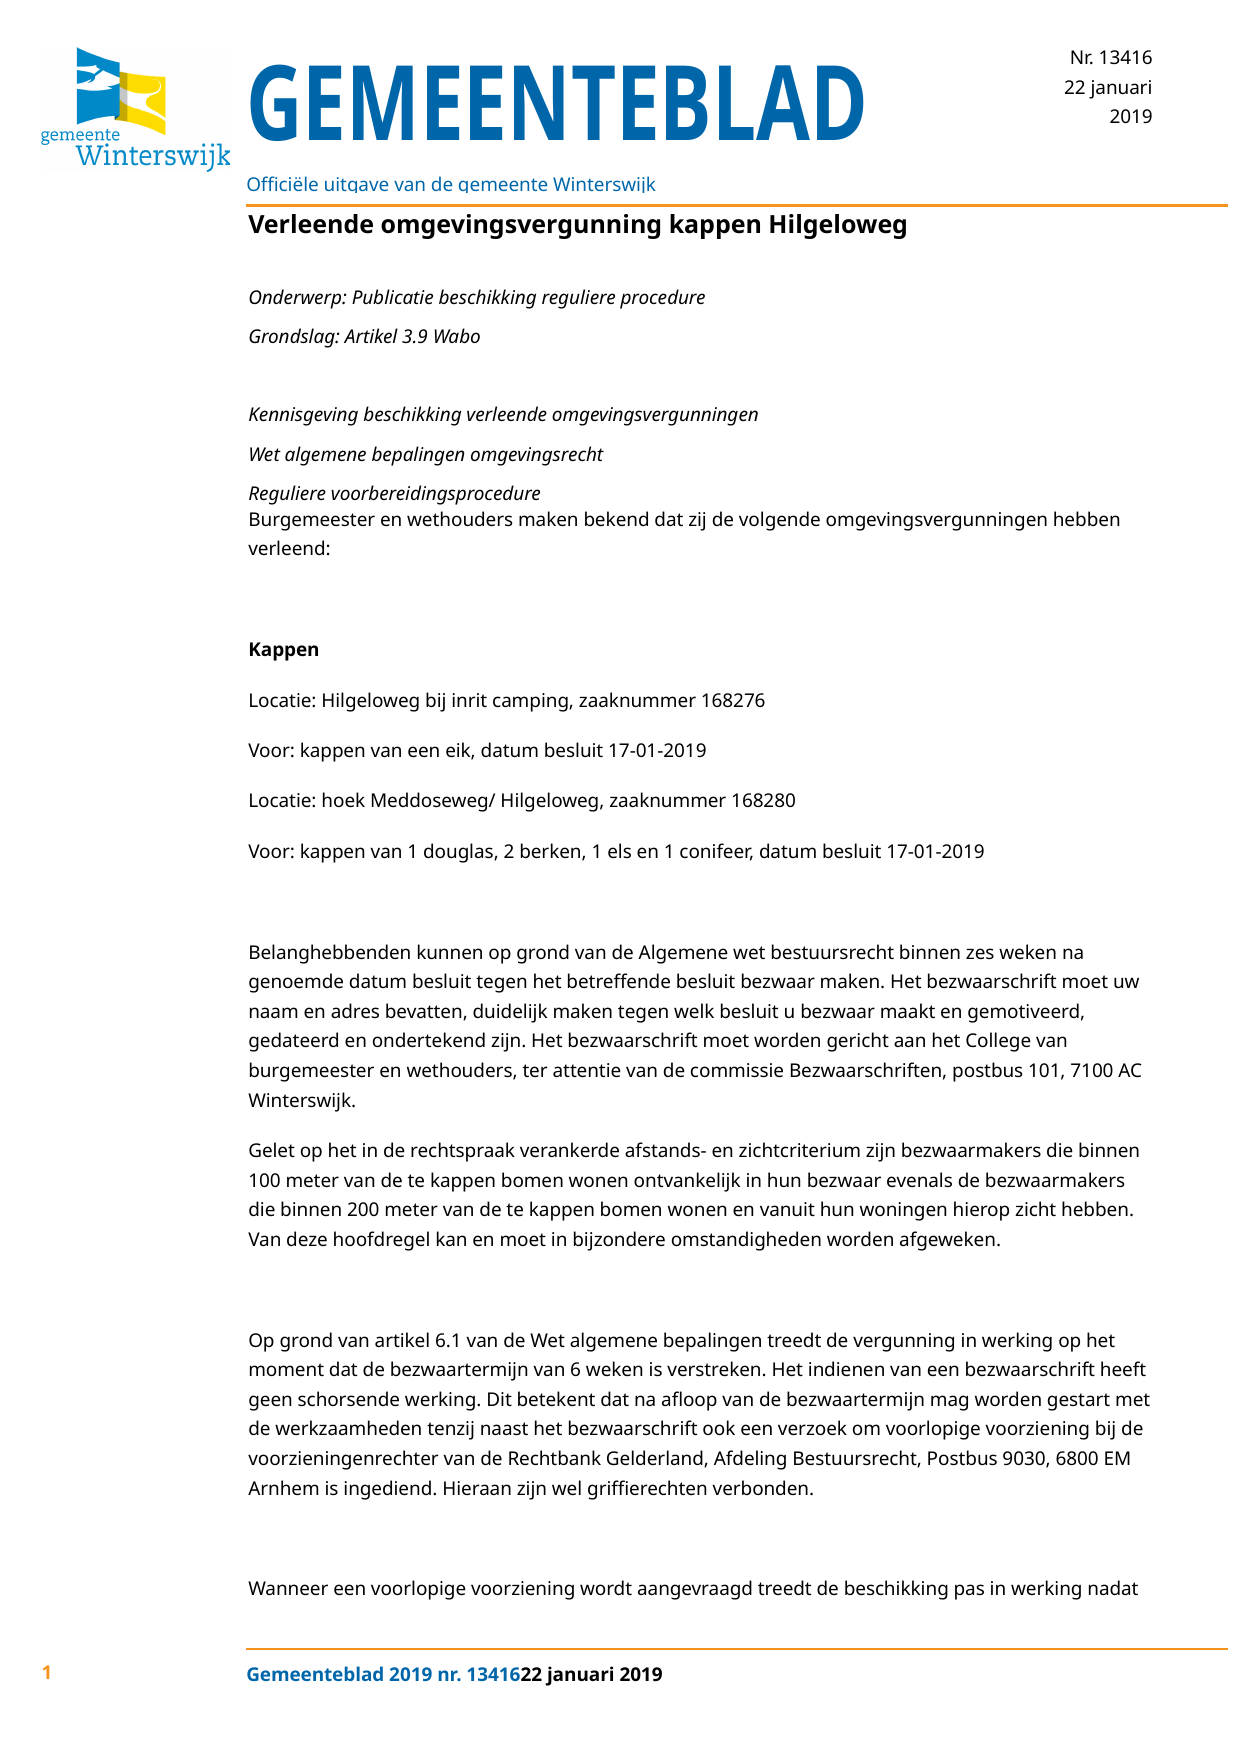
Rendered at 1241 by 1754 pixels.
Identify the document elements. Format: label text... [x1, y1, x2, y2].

text Kappen [248, 636, 1152, 662]
text Locatie: hoek Meddoseweg/ Hilgeloweg, zaaknummer 168280 [248, 788, 1152, 813]
text Verleende omgevingsvergunning kappen Hilgeloweg [248, 207, 1152, 241]
text Kennisgeving beschikking verleende omgevingsvergunningen [248, 402, 1152, 427]
text Voor: kappen van 1 douglas, 2 berken, 1 els en 1 conifeer, datum besluit 17-01-2019 [248, 838, 1152, 864]
text Wet algemene bepalingen omgevingsrecht [248, 441, 1152, 467]
text Gelet op het in de rechtspraak verankerde afstands- en zichtcriterium zijn bezwaarmakers die binnen 100 meter van de te kappen bomen wonen ontvankelijk in hun bezwaar evenals de bezwaarmakers die binnen 200 meter van de te kappen bomen wonen en vanuit hun woningen hierop zicht hebben. Van deze hoofdregel kan en moet in bijzondere omstandigheden worden afgeweken. [248, 1137, 1152, 1252]
text Burgemeester en wethouders maken bekend dat zij de volgende omgevingsvergunningen hebben verleend: [248, 506, 1152, 561]
text Wanneer een voorlopige voorziening wordt aangevraagd treedt de beschikking pas in werking nadat [248, 1576, 1152, 1601]
text Voor: kappen van een eik, datum besluit 17-01-2019 [248, 737, 1152, 763]
text Reguliere voorbereidingsprocedure [248, 480, 1152, 506]
text Op grond van artikel 6.1 van de Wet algemene bepalingen treedt de vergunning in werking op het moment dat de bezwaartermijn van 6 weken is verstreken. Het indienen van een bezwaarschrift heeft geen schorsende werking. Dit betekent dat na afloop van de bezwaartermijn mag worden gestart met de werkzaamheden tenzij naast het bezwaarschrift ook een verzoek om voorlopige voorziening bij de voorzieningenrechter van de Rechtbank Gelderland, Afdeling Bestuursrecht, Postbus 9030, 6800 EM Arnhem is ingediend. Hieraan zijn wel griffierechten verbonden. [248, 1327, 1152, 1500]
text Onderwerp: Publicatie beschikking reguliere procedure [248, 284, 1152, 309]
picture [41, 47, 231, 172]
text Belanghebbenden kunnen op grond van de Algemene wet bestuursrecht binnen zes weken na genoemde datum besluit tegen het betreffende besluit bezwaar maken. Het bezwaarschrift moet uw naam en adres bevatten, duidelijk maken tegen welk besluit u bezwaar maakt en gemotiveerd, gedateerd en ondertekend zijn. Het bezwaarschrift moet worden gericht aan het College van burgemeester en wethouders, ter attentie van de commissie Bezwaarschriften, postbus 101, 7100 AC Winterswijk. [248, 939, 1152, 1112]
picture [225, 153, 231, 162]
text Grondslag: Artikel 3.9 Wabo [248, 323, 1152, 349]
text Locatie: Hilgeloweg bij inrit camping, zaaknummer 168276 [248, 687, 1152, 712]
